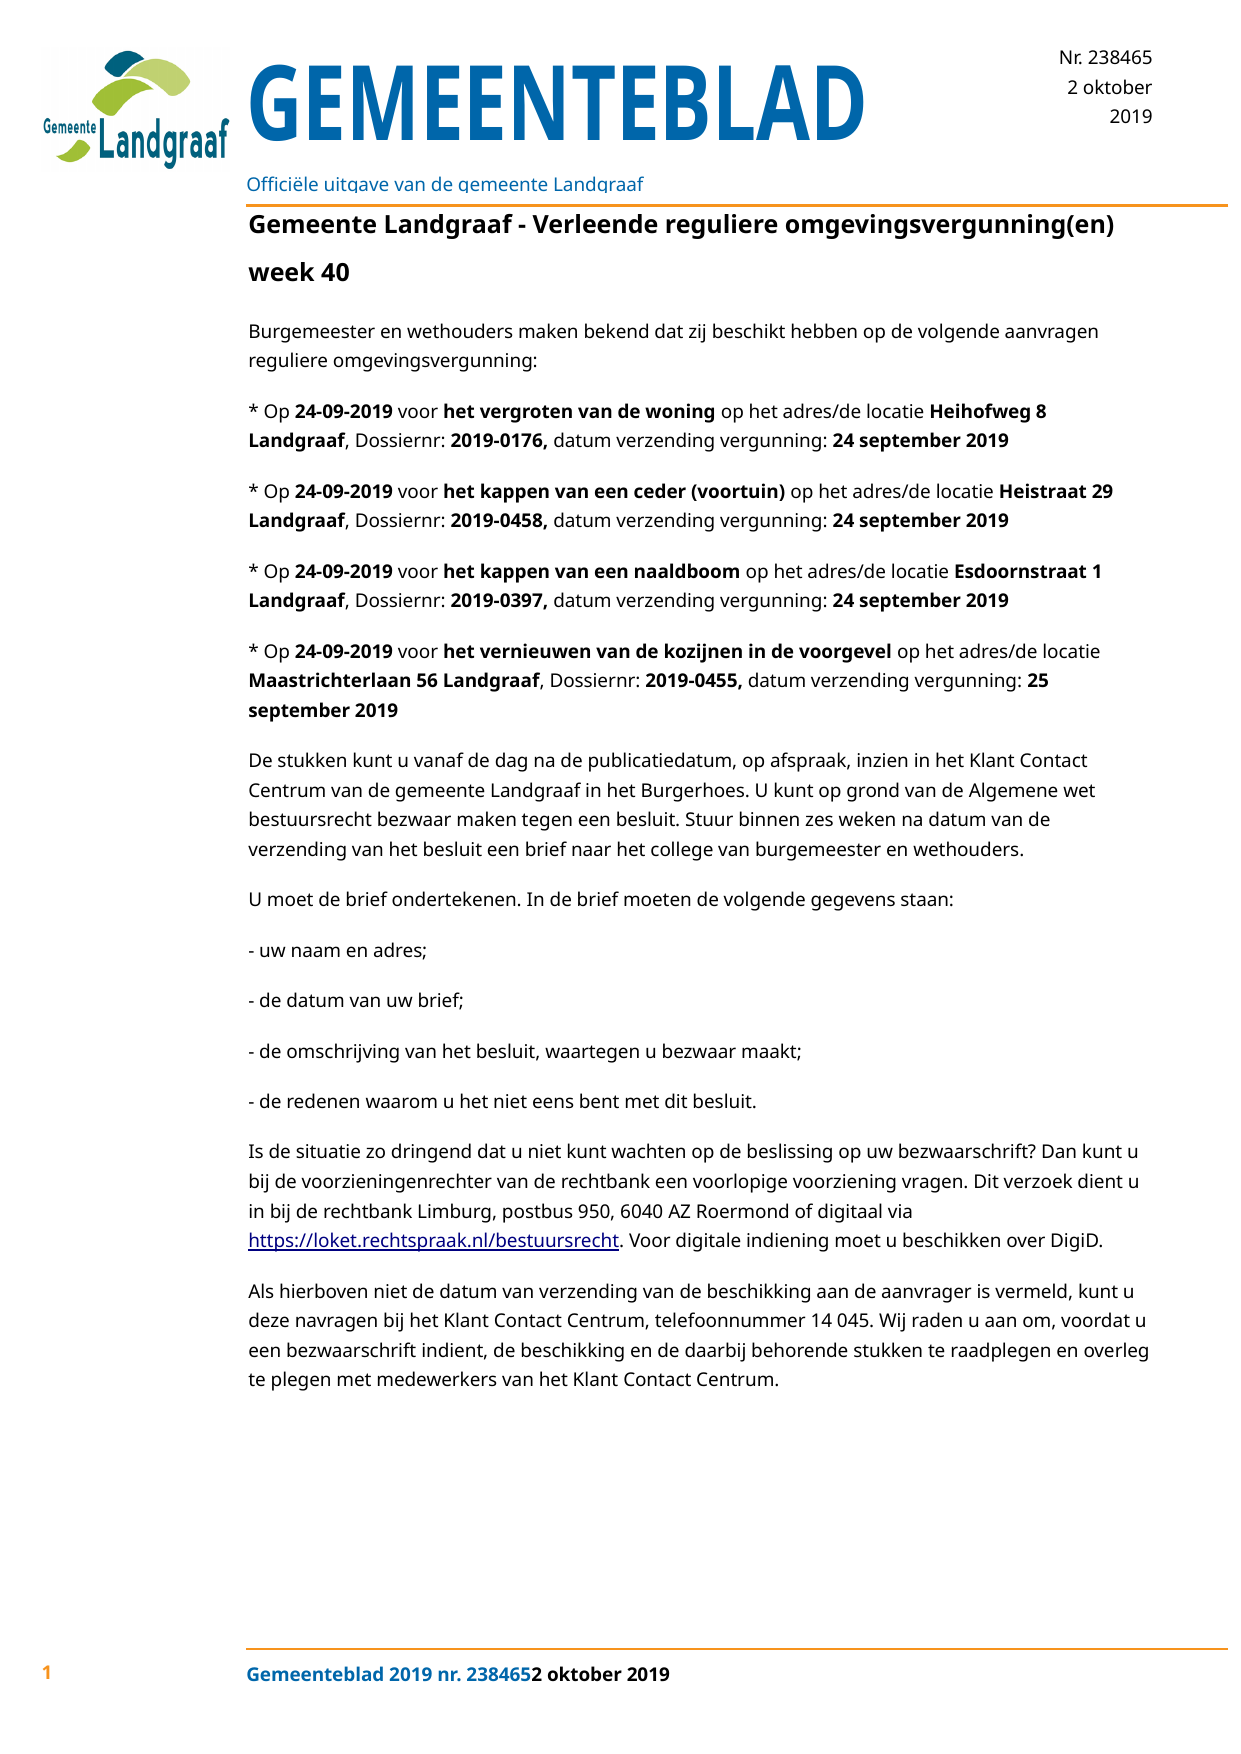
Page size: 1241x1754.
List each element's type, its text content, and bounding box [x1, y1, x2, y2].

text * Op 24-09-2019 voor het vernieuwen van de kozijnen in de voorgevel op het adres/de locatie Maastrichterlaan 56 Landgraaf, Dossiernr: 2019-0455, datum verzending vergunning: 25 september 2019 [248, 638, 1152, 723]
text * Op 24-09-2019 voor het vergroten van de woning op het adres/de locatie Heihofweg 8 Landgraaf, Dossiernr: 2019-0176, datum verzending vergunning: 24 september 2019 [248, 398, 1152, 453]
text Is de situatie zo dringend dat u niet kunt wachten op de beslissing op uw bezwaarschrift? Dan kunt u bij de voorzieningenrechter van de rechtbank een voorlopige voorziening vragen. Dit verzoek dient u in bij de rechtbank Limburg, postbus 950, 6040 AZ Roermond of digitaal via https://loket.rechtspraak.nl/bestuursrecht. Voor digitale indiening moet u beschikken over DigiD. [248, 1139, 1152, 1253]
text * Op 24-09-2019 voor het kappen van een ceder (voortuin) op het adres/de locatie Heistraat 29 Landgraaf, Dossiernr: 2019-0458, datum verzending vergunning: 24 september 2019 [248, 478, 1152, 533]
text De stukken kunt u vanaf de dag na de publicatiedatum, op afspraak, inzien in het Klant Contact Centrum van de gemeente Landgraaf in het Burgerhoes. U kunt op grond van de Algemene wet bestuursrecht bezwaar maken tegen een besluit. Stuur binnen zes weken na datum van de verzending van het besluit een brief naar het college van burgemeester en wethouders. [248, 747, 1152, 862]
picture [41, 47, 231, 172]
text Burgemeester en wethouders maken bekend dat zij beschikt hebben op de volgende aanvragen reguliere omgevingsvergunning: [248, 318, 1152, 373]
text U moet de brief ondertekenen. In de brief moeten de volgende gegevens staan: [248, 887, 1152, 912]
text * Op 24-09-2019 voor het kappen van een naaldboom op het adres/de locatie Esdoornstraat 1 Landgraaf, Dossiernr: 2019-0397, datum verzending vergunning: 24 september 2019 [248, 558, 1152, 613]
text Als hierboven niet de datum van verzending van de beschikking aan de aanvrager is vermeld, kunt u deze navragen bij het Klant Contact Centrum, telefoonnummer 14 045. Wij raden u aan om, voordat u een bezwaarschrift indient, de beschikking en de daarbij behorende stukken te raadplegen en overleg te plegen met medewerkers van het Klant Contact Centrum. [248, 1278, 1152, 1392]
text - de omschrijving van het besluit, waartegen u bezwaar maakt; [248, 1038, 1152, 1064]
text - de datum van uw brief; [248, 987, 1152, 1013]
text Gemeente Landgraaf - Verleende reguliere omgevingsvergunning(en) week 40 [248, 207, 1152, 288]
text - uw naam en adres; [248, 937, 1152, 963]
text - de redenen waarom u het niet eens bent met dit besluit. [248, 1088, 1152, 1114]
